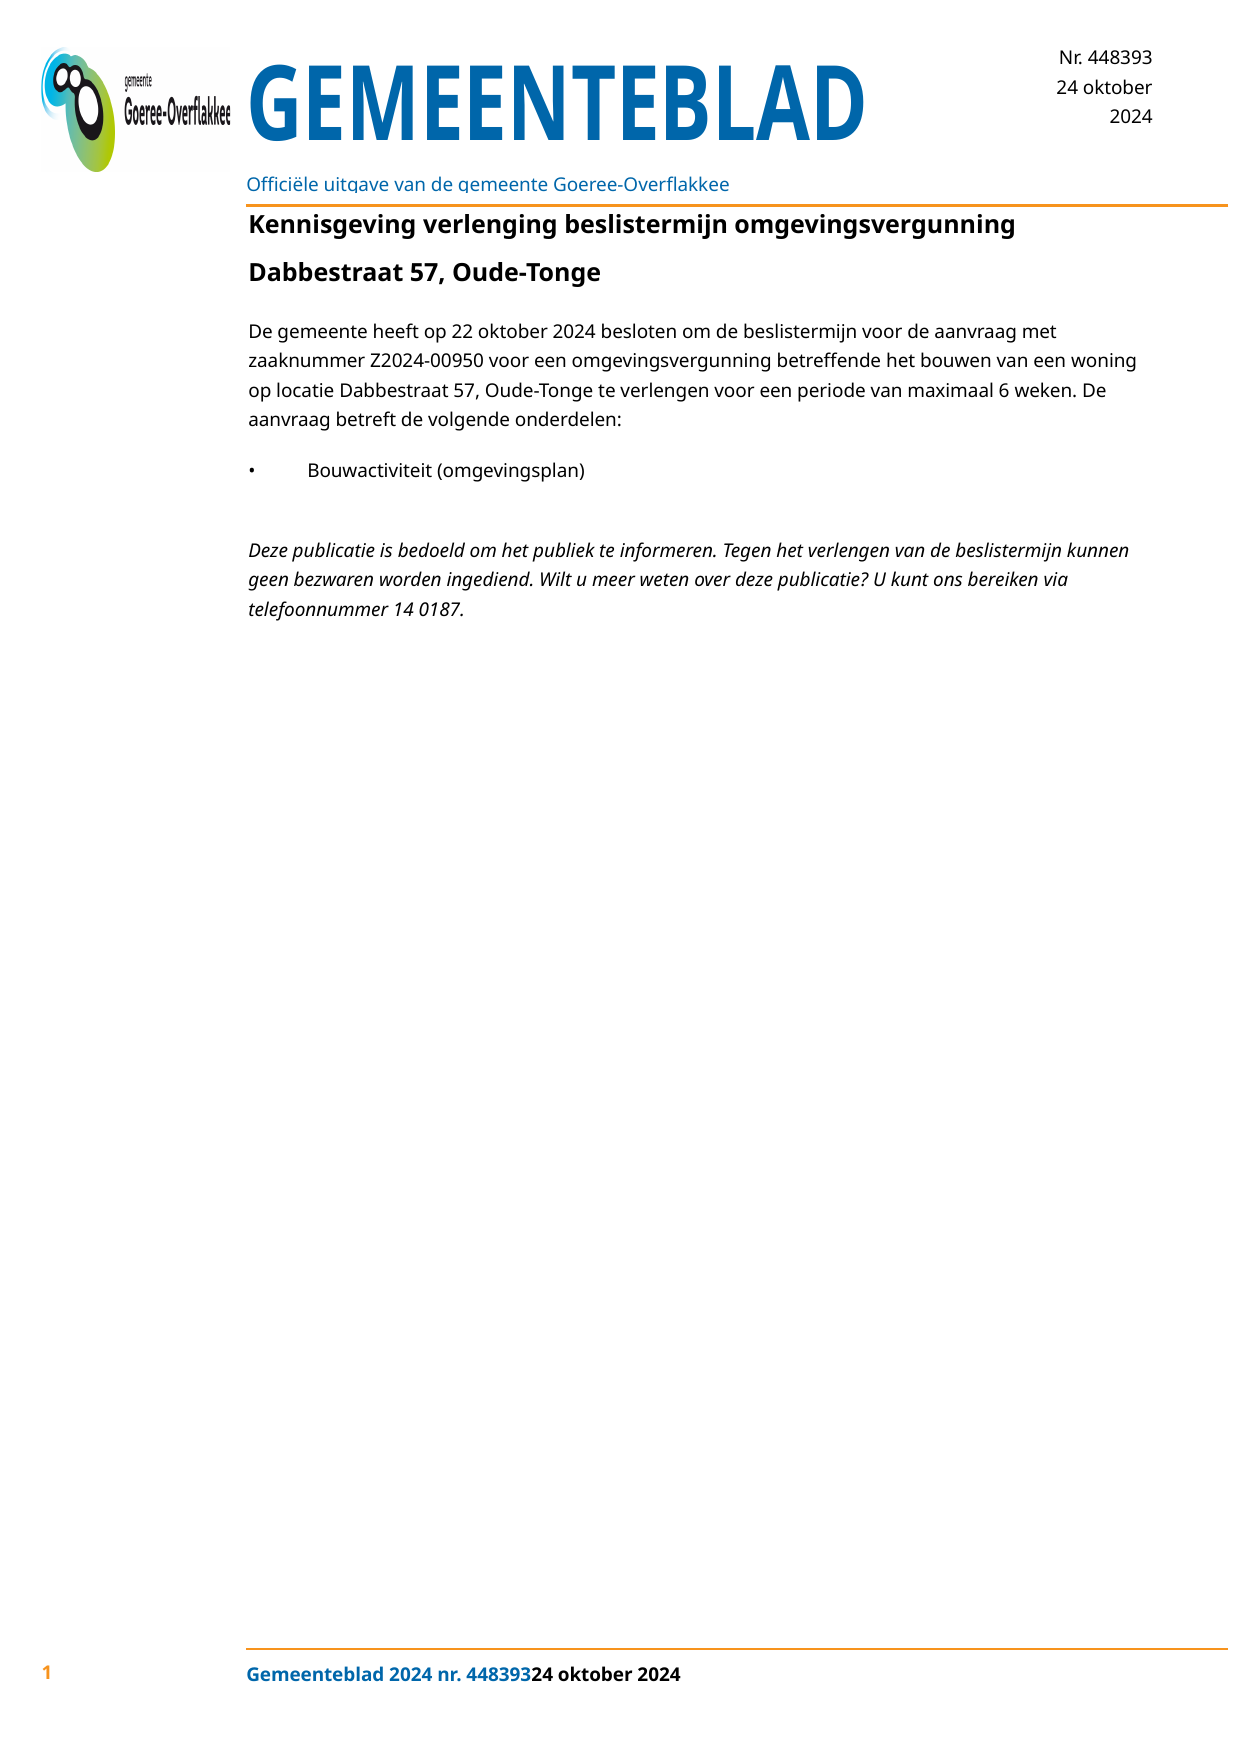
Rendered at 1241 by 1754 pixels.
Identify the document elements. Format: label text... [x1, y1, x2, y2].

text Kennisgeving verlenging beslistermijn omgevingsvergunning Dabbestraat 57, Oude-Tonge [248, 207, 1152, 288]
list Bouwactiviteit (omgevingsplan) [248, 457, 1152, 483]
text Deze publicatie is bedoeld om het publiek te informeren. Tegen het verlengen van de beslistermijn kunnen geen bezwaren worden ingediend. Wilt u meer weten over deze publicatie? U kunt ons bereiken via telefoonnummer 14 0187. [248, 537, 1152, 622]
picture [41, 47, 231, 172]
text De gemeente heeft op 22 oktober 2024 besloten om de beslistermijn voor de aanvraag met zaaknummer Z2024-00950 voor een omgevingsvergunning betreffende het bouwen van een woning op locatie Dabbestraat 57, Oude-Tonge te verlengen voor een periode van maximaal 6 weken. De aanvraag betreft de volgende onderdelen: [248, 318, 1152, 432]
